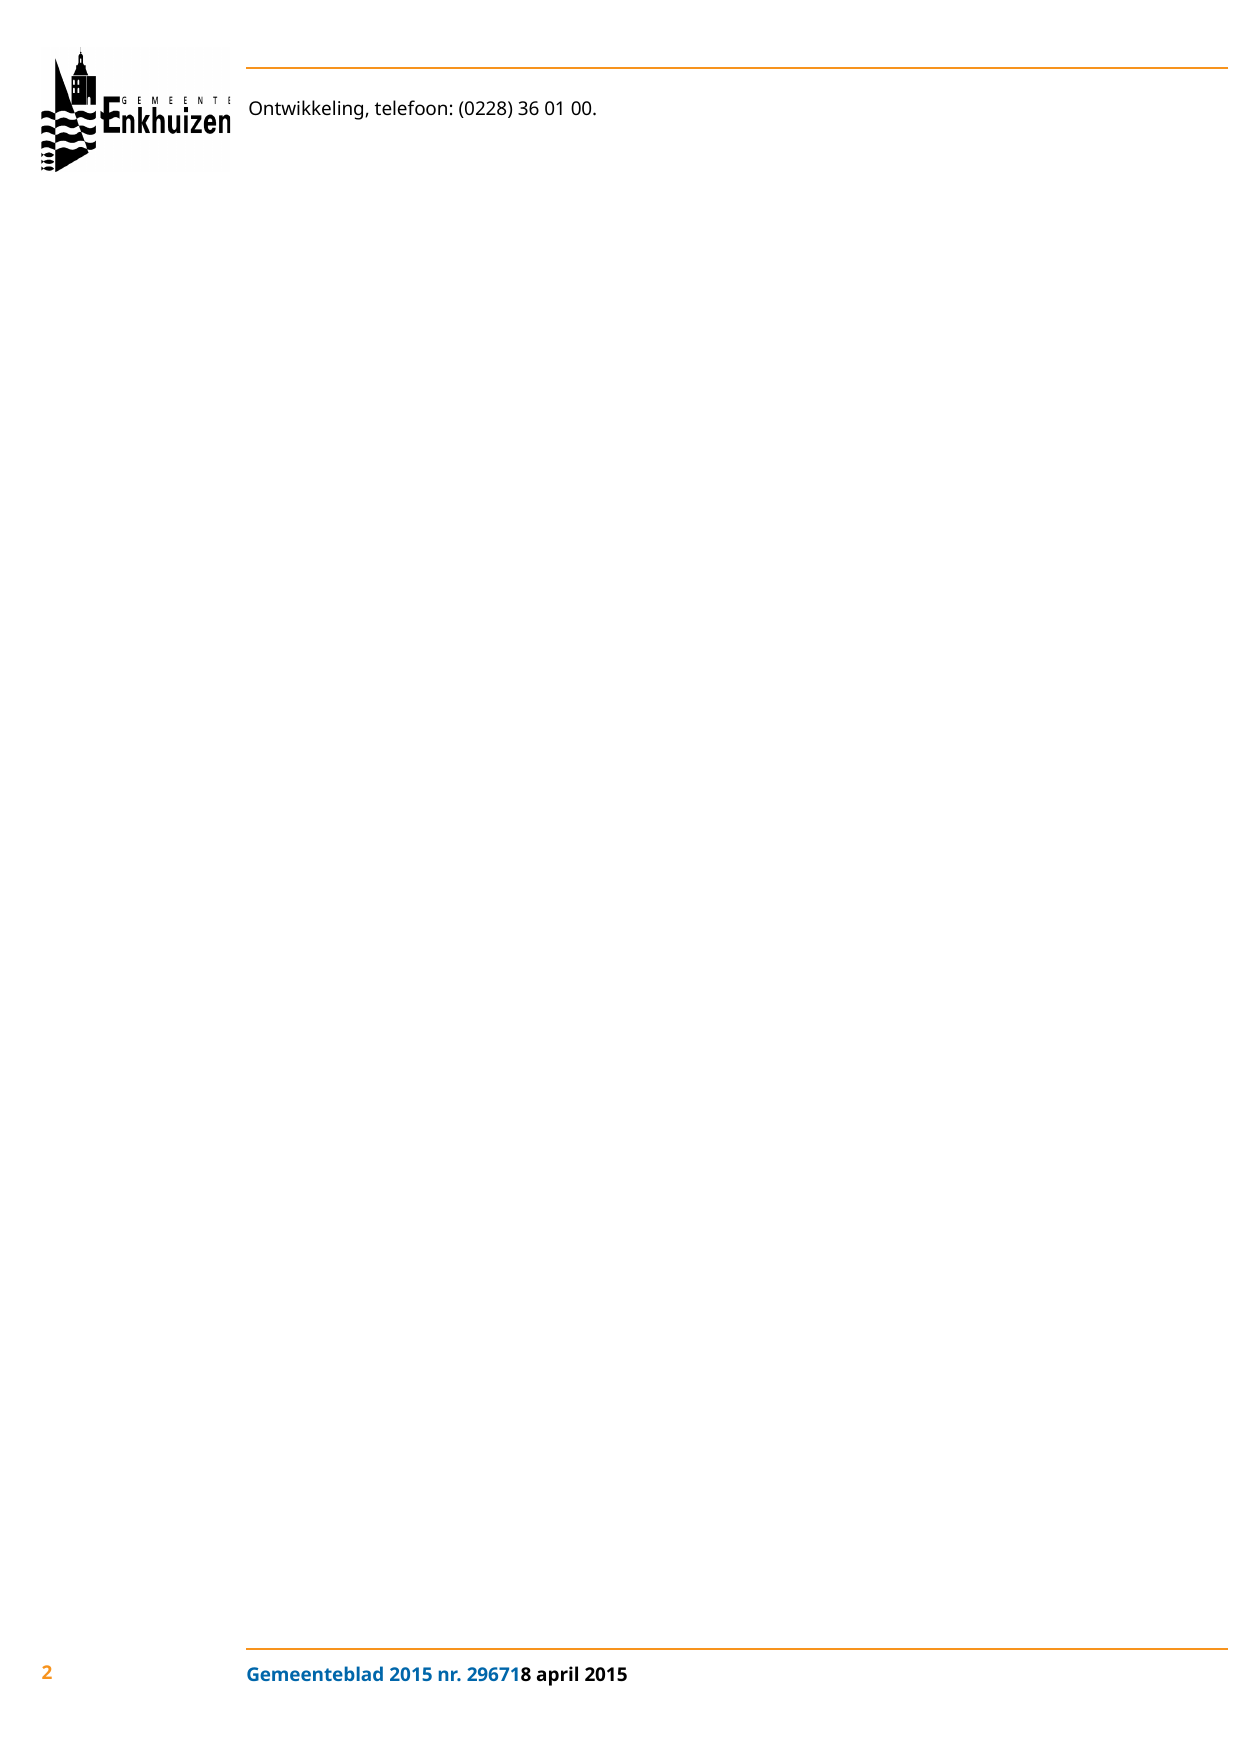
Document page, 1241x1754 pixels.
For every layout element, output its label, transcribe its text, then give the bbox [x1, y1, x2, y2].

text Ontwikkeling, telefoon: (0228) 36 01 00. [248, 95, 1152, 121]
picture [41, 47, 231, 172]
